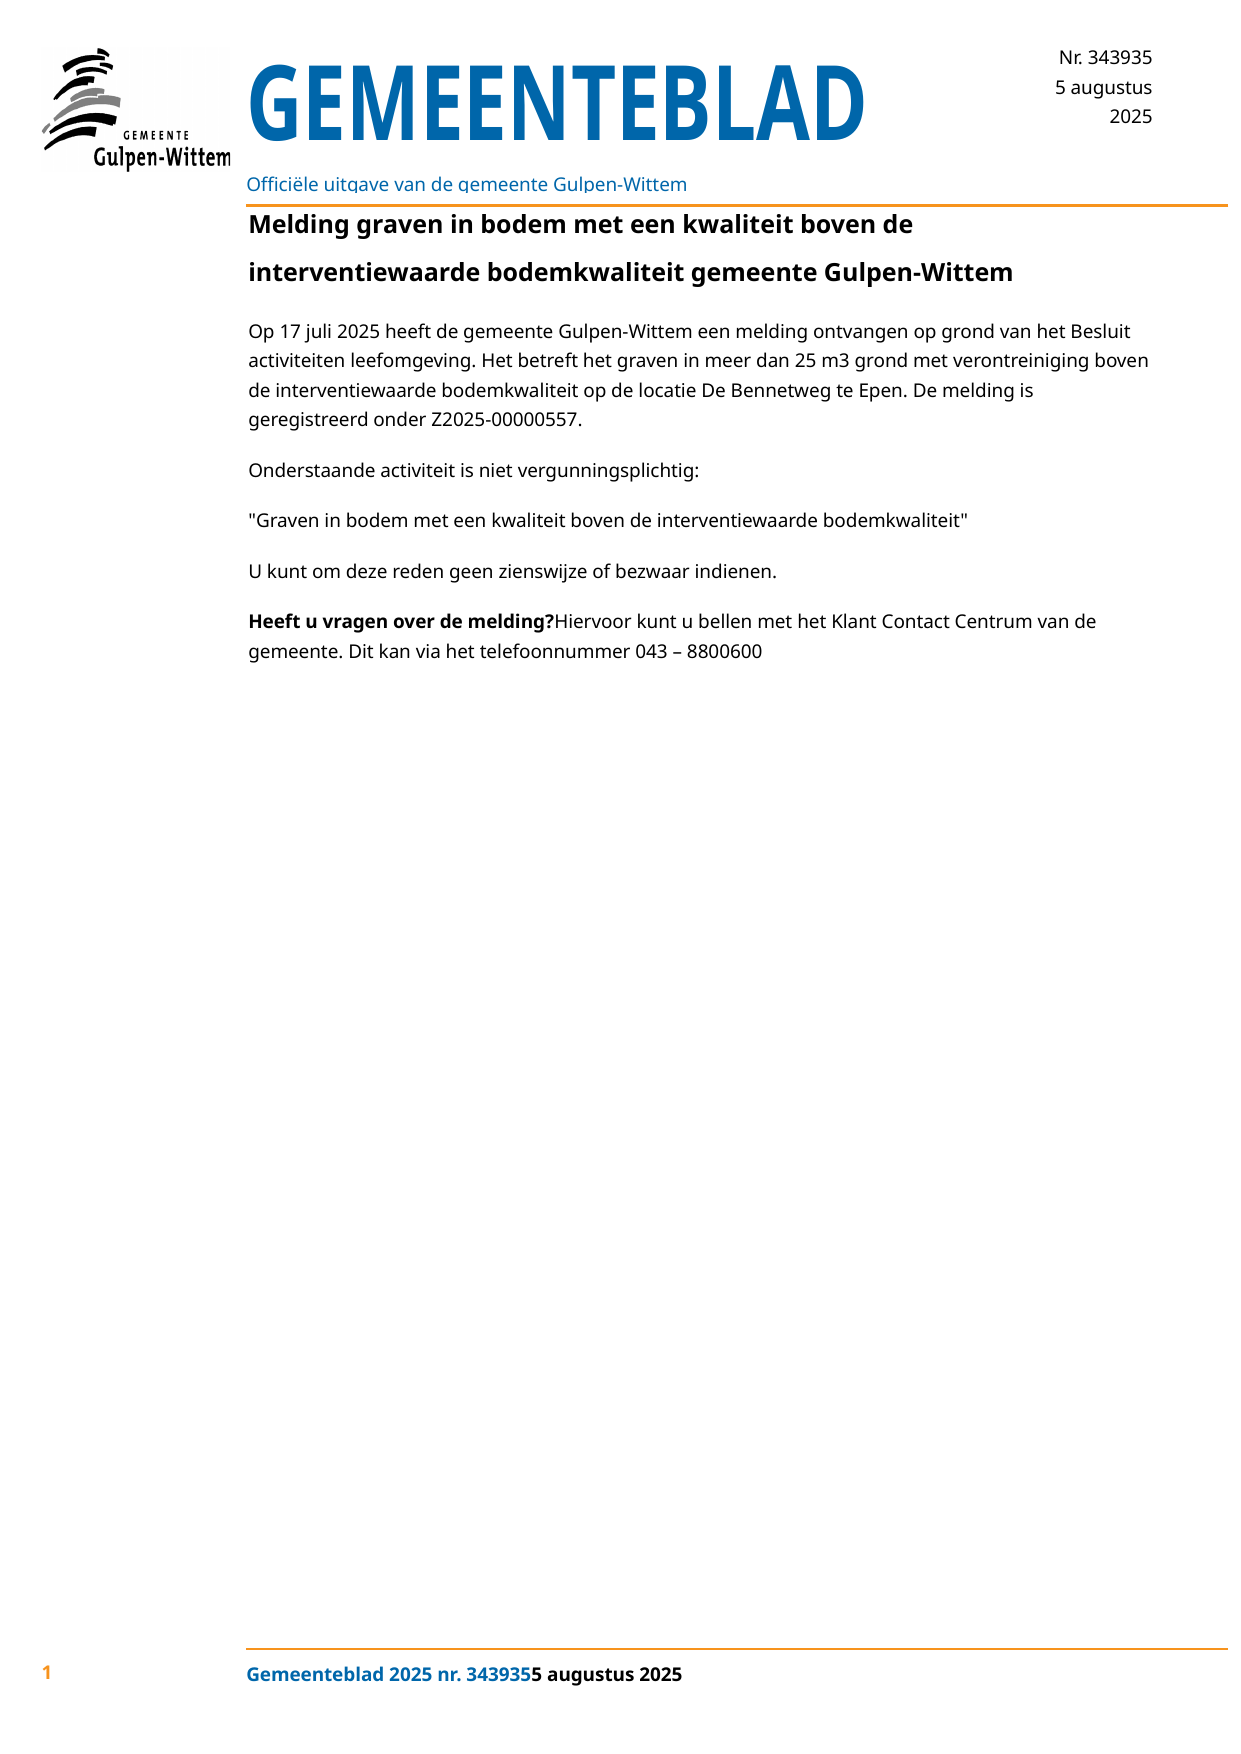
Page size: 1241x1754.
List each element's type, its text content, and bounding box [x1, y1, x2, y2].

text Onderstaande activiteit is niet vergunningsplichtig: [248, 457, 1152, 483]
text Heeft u vragen over de melding?Hiervoor kunt u bellen met het Klant Contact Centrum van de gemeente. Dit kan via het telefoonnummer 043 – 8800600 [248, 608, 1152, 664]
text "Graven in bodem met een kwaliteit boven de interventiewaarde bodemkwaliteit" [248, 507, 1152, 533]
text Melding graven in bodem met een kwaliteit boven de interventiewaarde bodemkwaliteit gemeente Gulpen-Wittem [248, 207, 1152, 288]
text U kunt om deze reden geen zienswijze of bezwaar indienen. [248, 558, 1152, 584]
text Op 17 juli 2025 heeft de gemeente Gulpen-Wittem een melding ontvangen op grond van het Besluit activiteiten leefomgeving. Het betreft het graven in meer dan 25 m3 grond met verontreiniging boven de interventiewaarde bodemkwaliteit op de locatie De Bennetweg te Epen. De melding is geregistreerd onder Z2025-00000557. [248, 318, 1152, 432]
picture [41, 47, 231, 172]
